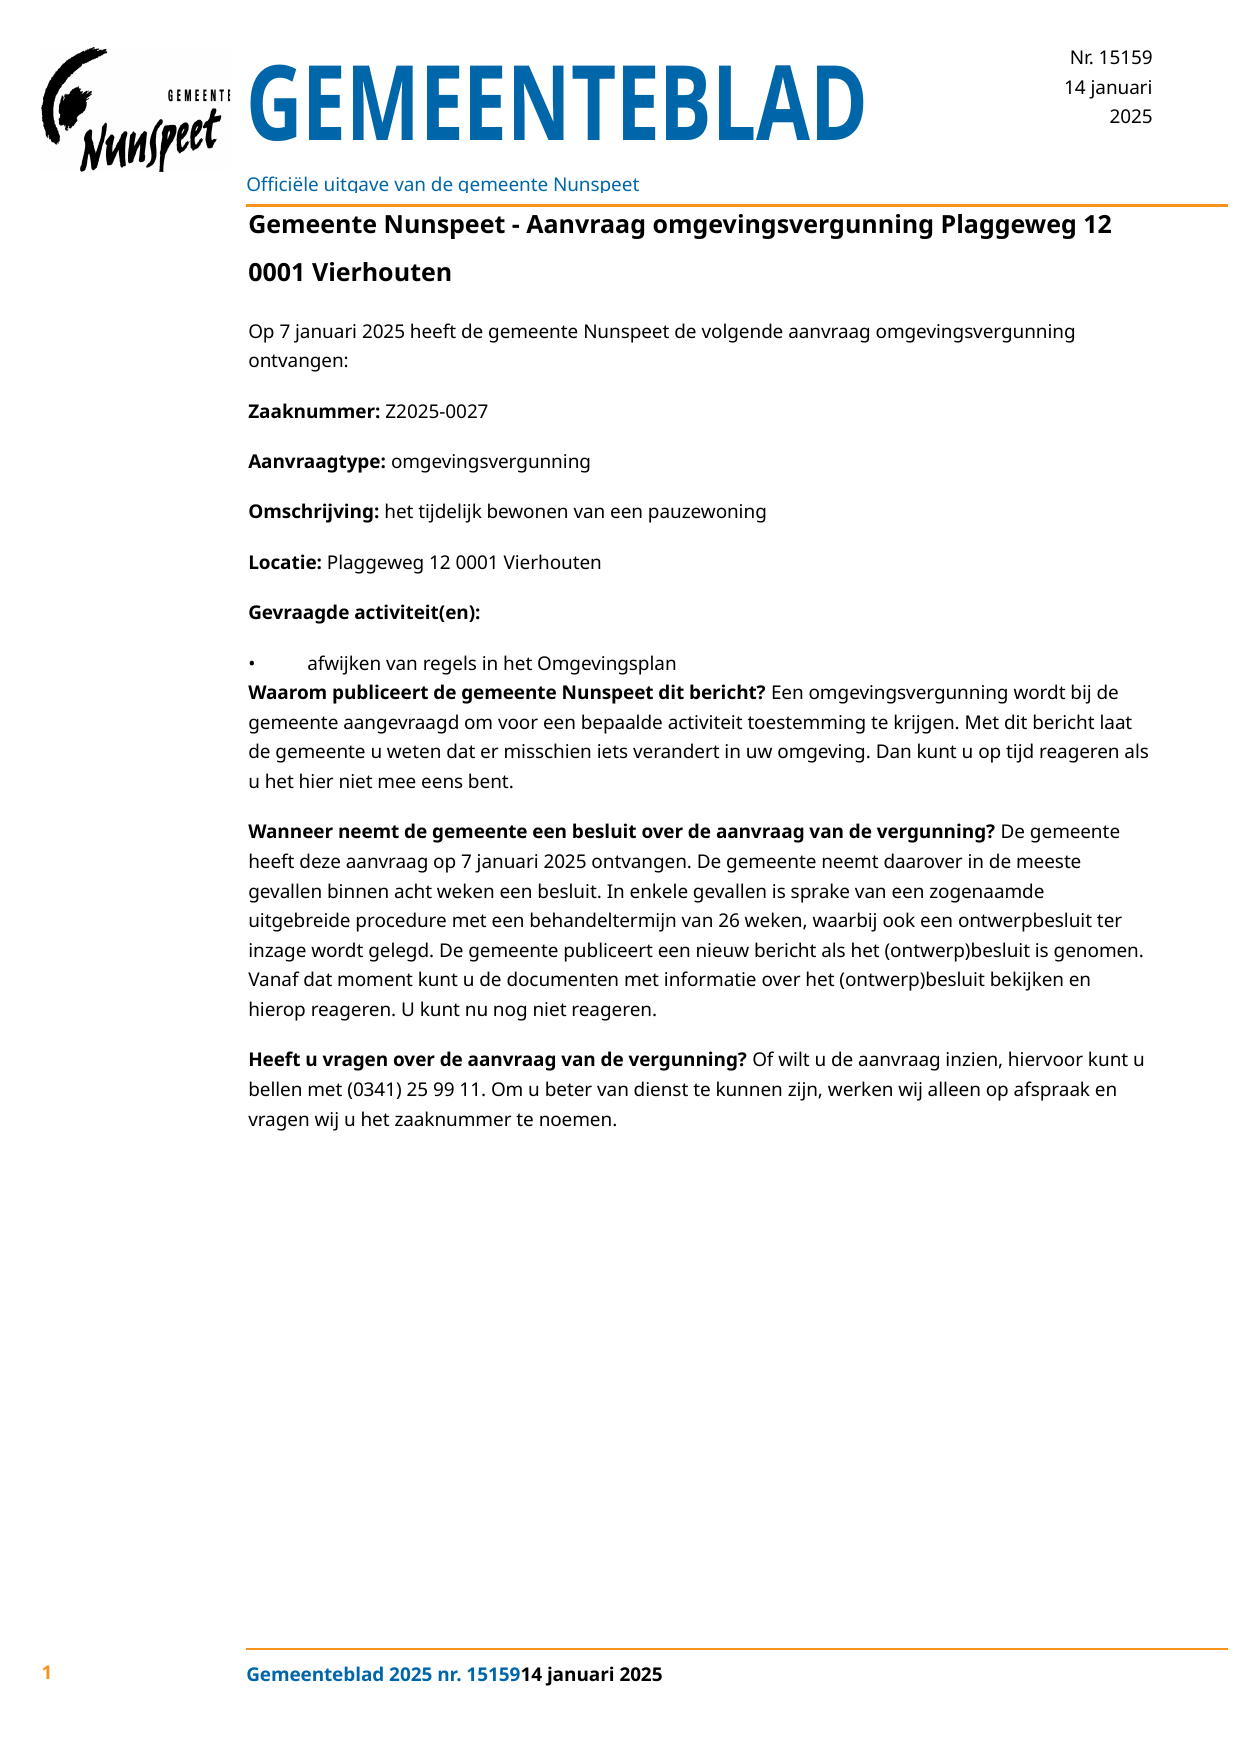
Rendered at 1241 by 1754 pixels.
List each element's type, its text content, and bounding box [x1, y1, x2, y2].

text Zaaknummer: Z2025-0027 [248, 398, 1152, 424]
text Aanvraagtype: omgevingsvergunning [248, 448, 1152, 474]
text Locatie: Plaggeweg 12 0001 Vierhouten [248, 549, 1152, 575]
text Heeft u vragen over de aanvraag van de vergunning? Of wilt u de aanvraag inzien, hiervoor kunt u bellen met (0341) 25 99 11. Om u beter van dienst te kunnen zijn, werken wij alleen op afspraak en vragen wij u het zaaknummer te noemen. [248, 1047, 1152, 1132]
list afwijken van regels in het Omgevingsplan [248, 650, 1152, 676]
text Omschrijving: het tijdelijk bewonen van een pauzewoning [248, 499, 1152, 524]
text Op 7 januari 2025 heeft de gemeente Nunspeet de volgende aanvraag omgevingsvergunning ontvangen: [248, 318, 1152, 373]
text Waarom publiceert de gemeente Nunspeet dit bericht? Een omgevingsvergunning wordt bij de gemeente aangevraagd om voor een bepaalde activiteit toestemming te krijgen. Met dit bericht laat de gemeente u weten dat er misschien iets verandert in uw omgeving. Dan kunt u op tijd reageren als u het hier niet mee eens bent. [248, 679, 1152, 794]
text Gemeente Nunspeet - Aanvraag omgevingsvergunning Plaggeweg 12 0001 Vierhouten [248, 207, 1152, 288]
text Wanneer neemt de gemeente een besluit over de aanvraag van de vergunning? De gemeente heeft deze aanvraag op 7 januari 2025 ontvangen. De gemeente neemt daarover in de meeste gevallen binnen acht weken een besluit. In enkele gevallen is sprake van een zogenaamde uitgebreide procedure met een behandeltermijn van 26 weken, waarbij ook een ontwerpbesluit ter inzage wordt gelegd. De gemeente publiceert een nieuw bericht als het (ontwerp)besluit is genomen. Vanaf dat moment kunt u de documenten met informatie over het (ontwerp)besluit bekijken en hierop reageren. U kunt nu nog niet reageren. [248, 819, 1152, 1022]
picture [41, 47, 231, 172]
text Gevraagde activiteit(en): [248, 599, 1152, 625]
